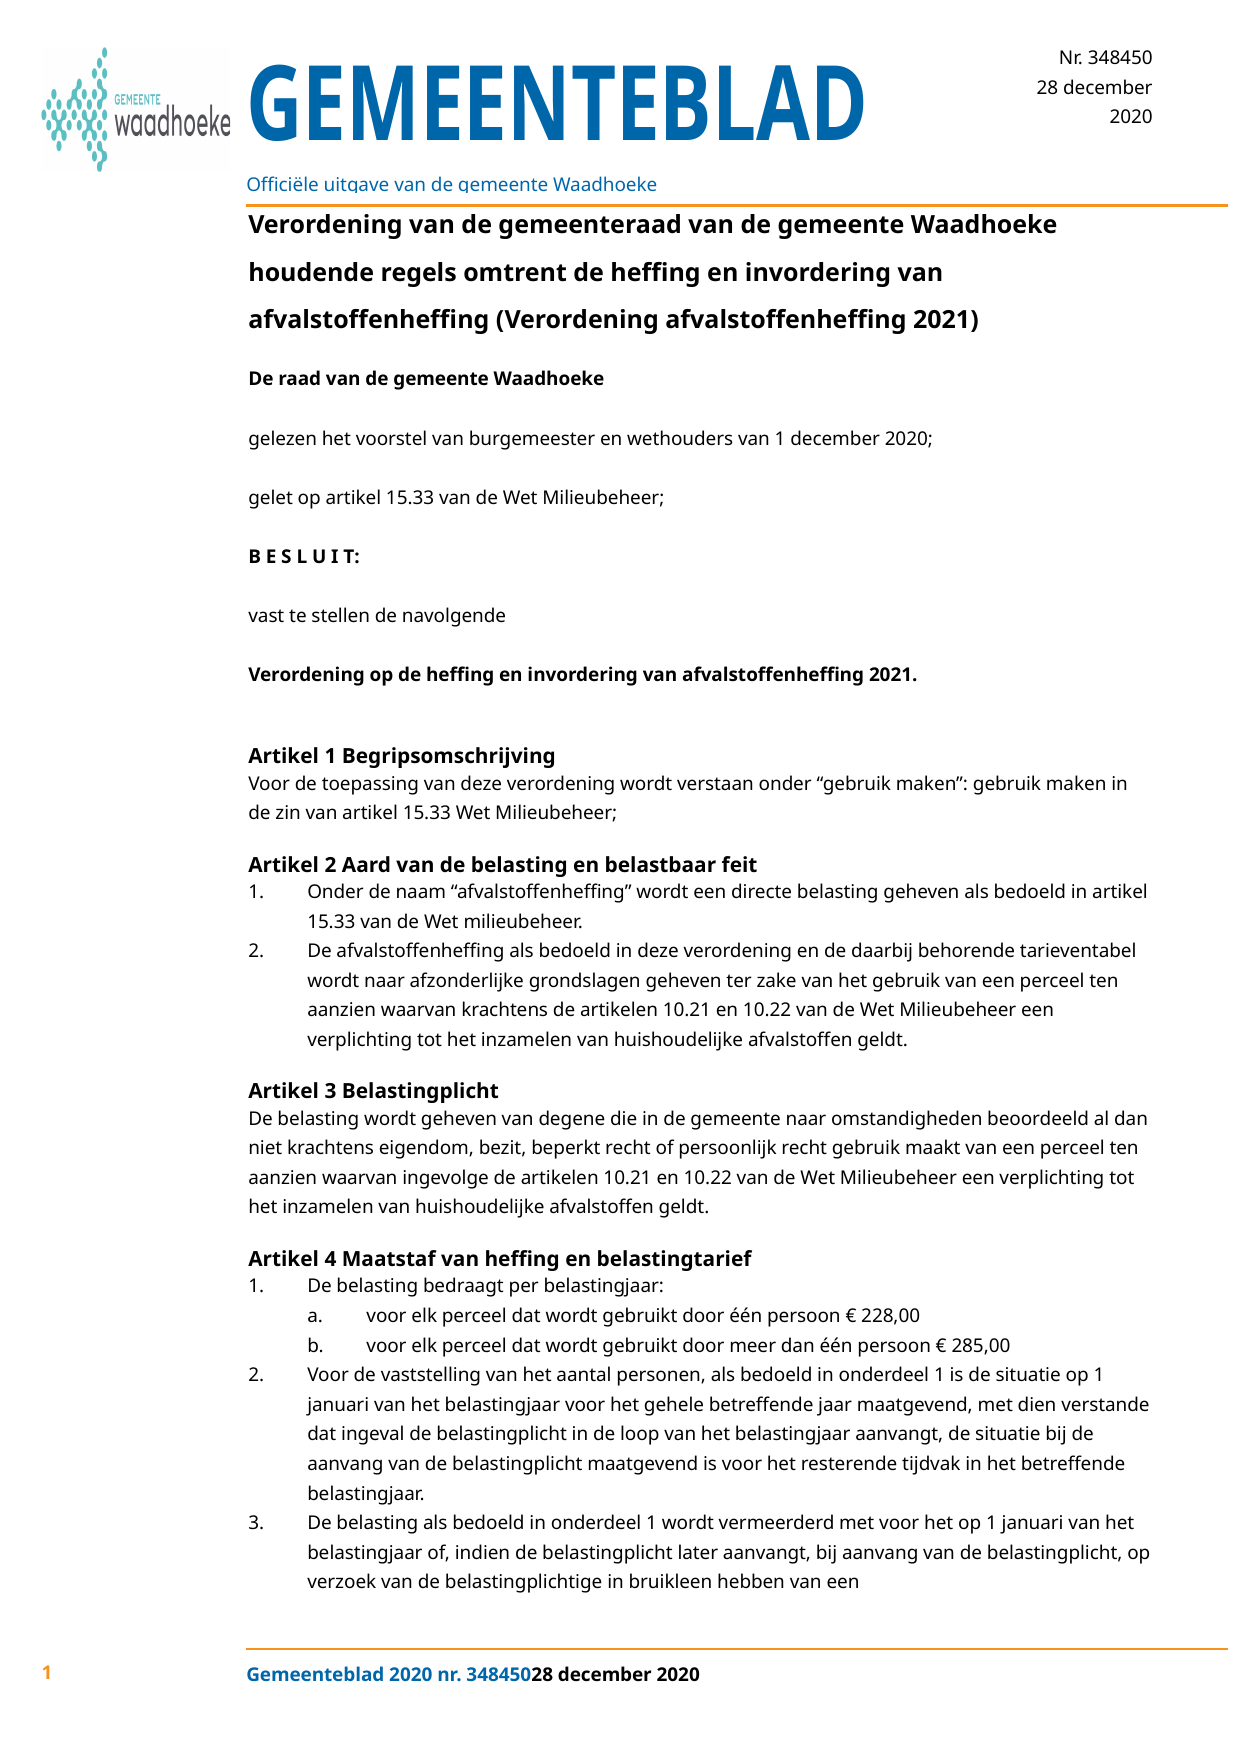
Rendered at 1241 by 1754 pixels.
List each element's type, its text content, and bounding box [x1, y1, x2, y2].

text Artikel 1 Begripsomschrijving [248, 741, 1152, 770]
list Onder de naam “afvalstoffenheffing” wordt een directe belasting geheven als bedoeld in artikel 15.33 van de Wet milieubeheer. [248, 878, 1152, 933]
text Artikel 2 Aard van de belasting en belastbaar feit [248, 850, 1152, 878]
text B E S L U I T: [248, 543, 1152, 569]
text Verordening op de heffing en invordering van afvalstoffenheffing 2021. [248, 661, 1152, 687]
picture [41, 47, 231, 172]
text Artikel 3 Belastingplicht [248, 1077, 1152, 1105]
text Voor de toepassing van deze verordening wordt verstaan onder “gebruik maken”: gebruik maken in de zin van artikel 15.33 Wet Milieubeheer; [248, 770, 1152, 825]
list De afvalstoffenheffing als bedoeld in deze verordening en de daarbij behorende tarieventabel wordt naar afzonderlijke grondslagen geheven ter zake van het gebruik van een perceel ten aanzien waarvan krachtens de artikelen 10.21 en 10.22 van de Wet Milieubeheer een verplichting tot het inzamelen van huishoudelijke afvalstoffen geldt. [248, 937, 1152, 1052]
text Verordening van de gemeenteraad van de gemeente Waadhoeke houdende regels omtrent de heffing en invordering van afvalstoffenheffing (Verordening afvalstoffenheffing 2021) [248, 207, 1152, 336]
text De belasting wordt geheven van degene die in de gemeente naar omstandigheden beoordeeld al dan niet krachtens eigendom, bezit, beperkt recht of persoonlijk recht gebruik maakt van een perceel ten aanzien waarvan ingevolge de artikelen 10.21 en 10.22 van de Wet Milieubeheer een verplichting tot het inzamelen van huishoudelijke afvalstoffen geldt. [248, 1105, 1152, 1219]
text De raad van de gemeente Waadhoeke [248, 366, 1152, 391]
text gelet op artikel 15.33 van de Wet Milieubeheer; [248, 484, 1152, 509]
text Artikel 4 Maatstaf van heffing en belastingtarief [248, 1244, 1152, 1273]
list voor elk perceel dat wordt gebruikt door meer dan één persoon € 285,00 [307, 1332, 1152, 1357]
text gelezen het voorstel van burgemeester en wethouders van 1 december 2020; [248, 425, 1152, 450]
text vast te stellen de navolgende [248, 602, 1152, 628]
list voor elk perceel dat wordt gebruikt door één persoon € 228,00 [307, 1302, 1152, 1328]
list De belasting als bedoeld in onderdeel 1 wordt vermeerderd met voor het op 1 januari van het belastingjaar of, indien de belastingplicht later aanvangt, bij aanvang van de belastingplicht, op verzoek van de belastingplichtige in bruikleen hebben van een [248, 1509, 1152, 1594]
list De belasting bedraagt per belastingjaar: [248, 1273, 1152, 1298]
list Voor de vaststelling van het aantal personen, als bedoeld in onderdeel 1 is de situatie op 1 januari van het belastingjaar voor het gehele betreffende jaar maatgevend, met dien verstande dat ingeval de belastingplicht in de loop van het belastingjaar aanvangt, de situatie bij de aanvang van de belastingplicht maatgevend is voor het resterende tijdvak in het betreffende belastingjaar. [248, 1361, 1152, 1505]
